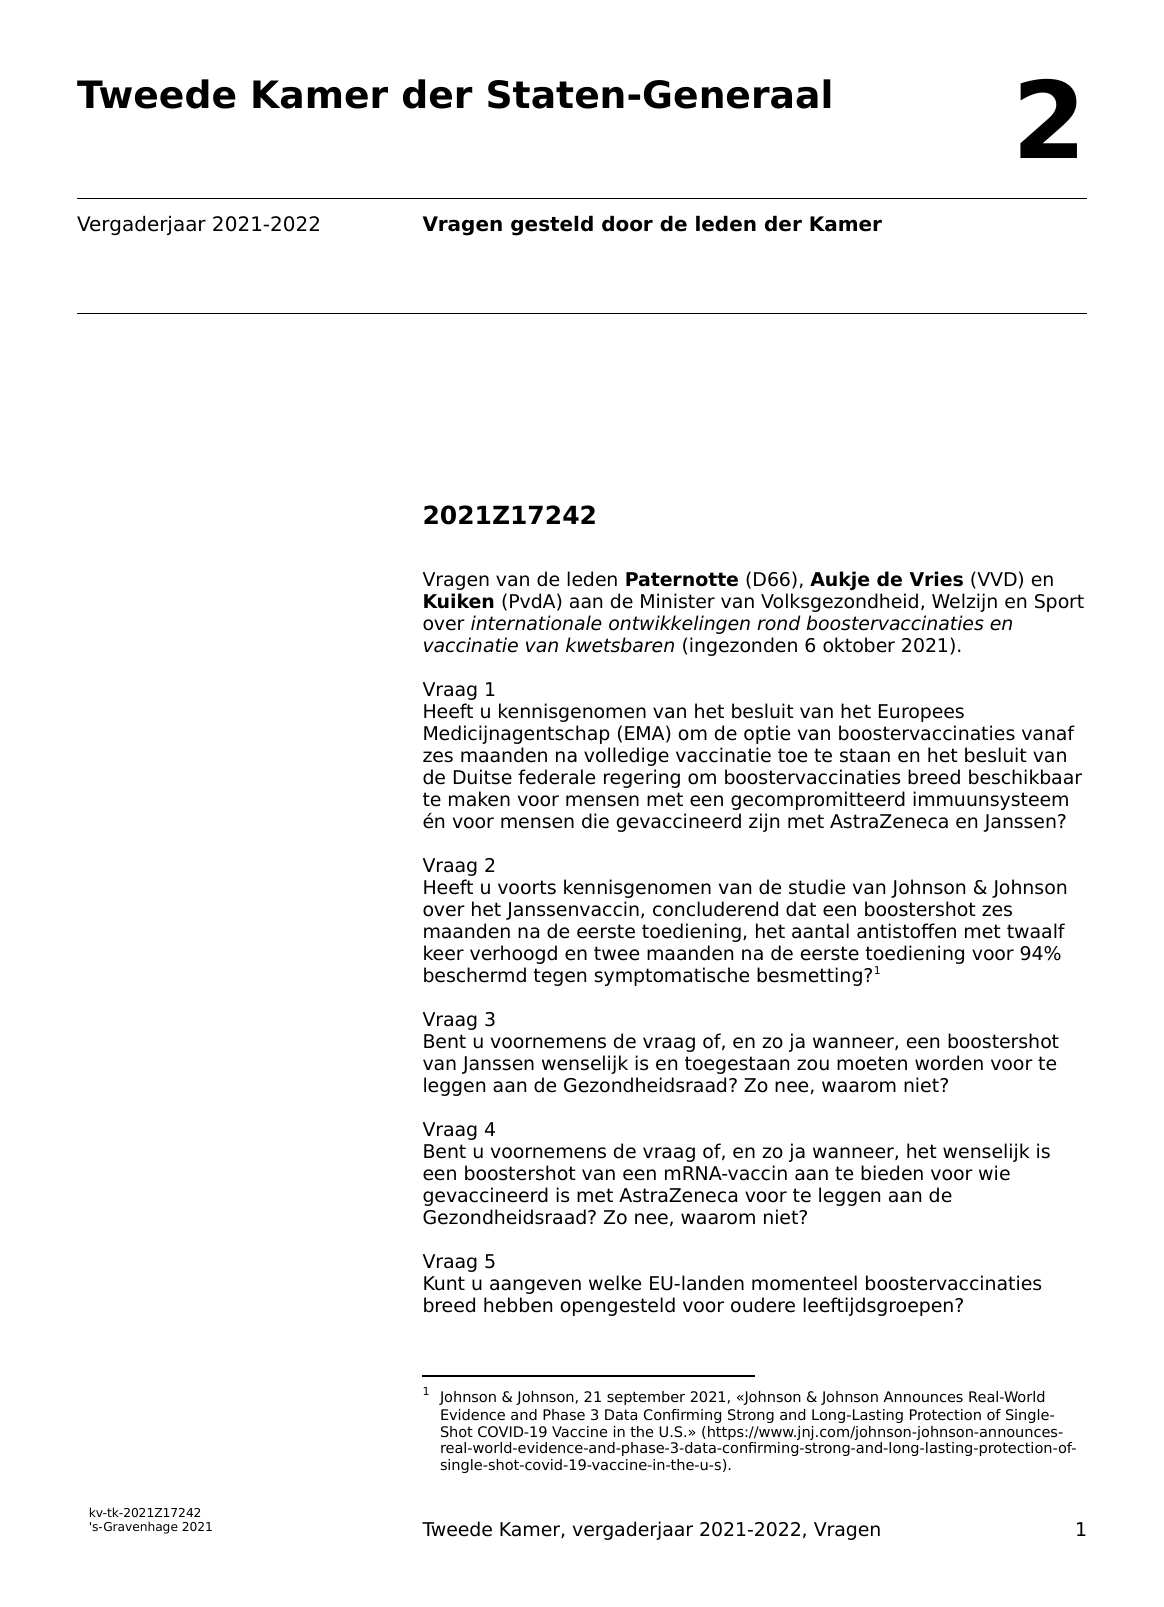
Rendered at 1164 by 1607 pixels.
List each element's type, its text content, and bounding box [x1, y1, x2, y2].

text Vraag 2 [422, 855, 1087, 877]
text Vraag 3 [422, 1009, 1087, 1031]
table_cell Vragen gesteld door de leden der Kamer [422, 199, 1087, 313]
text Vraag 5 [422, 1251, 1087, 1273]
text Kunt u aangeven welke EU-landen momenteel boostervaccinaties breed hebben opengesteld voor oudere leeftijdsgroepen? [422, 1273, 1087, 1317]
text Vragen van de leden Paternotte (D66), Aukje de Vries (VVD) en Kuiken (PvdA) aan de Minister van Volksgezondheid, Welzijn en Sport over internationale ontwikkelingen rond boostervaccinaties en vaccinatie van kwetsbaren (ingezonden 6 oktober 2021). [422, 569, 1087, 657]
text 's-Gravenhage 2021 [88, 1520, 323, 1534]
table_cell Vergaderjaar 2021-2022 [77, 199, 422, 313]
text 2021Z17242 [422, 501, 1087, 531]
text Bent u voornemens de vraag of, en zo ja wanneer, het wenselijk is een boostershot van een mRNA-vaccin aan te bieden voor wie gevaccineerd is met AstraZeneca voor te leggen aan de Gezondheidsraad? Zo nee, waarom niet? [422, 1141, 1087, 1229]
text Vraag 1 [422, 679, 1087, 701]
table_header 2 [886, 59, 1087, 198]
text Vraag 4 [422, 1119, 1087, 1141]
text Johnson & Johnson, 21 september 2021, «Johnson & Johnson Announces Real-World Evidence and Phase 3 Data Confirming Strong and Long-Lasting Protection of Single-Shot COVID-19 Vaccine in the U.S.» (https://www.jnj.com/johnson-johnson-announces-real-world-evidence-and-phase-3-data-confirming-strong-and-long-lasting-protection-of-single-shot-covid-19-vaccine-in-the-u-s). [422, 1385, 1087, 1474]
text Heeft u voorts kennisgenomen van de studie van Johnson & Johnson over het Janssenvaccin, concluderend dat een boostershot zes maanden na de eerste toediening, het aantal antistoffen met twaalf keer verhoogd en twee maanden na de eerste toediening voor 94% beschermd tegen symptomatische besmetting? [422, 877, 1087, 987]
table_header Tweede Kamer der Staten-Generaal [77, 59, 886, 198]
text Heeft u kennisgenomen van het besluit van het Europees Medicijnagentschap (EMA) om de optie van boostervaccinaties vanaf zes maanden na volledige vaccinatie toe te staan en het besluit van de Duitse federale regering om boostervaccinaties breed beschikbaar te maken voor mensen met een gecompromitteerd immuunsysteem én voor mensen die gevaccineerd zijn met AstraZeneca en Janssen? [422, 701, 1087, 833]
text kv-tk-2021Z17242 [88, 1506, 323, 1520]
text Bent u voornemens de vraag of, en zo ja wanneer, een boostershot van Janssen wenselijk is en toegestaan zou moeten worden voor te leggen aan de Gezondheidsraad? Zo nee, waarom niet? [422, 1031, 1087, 1097]
